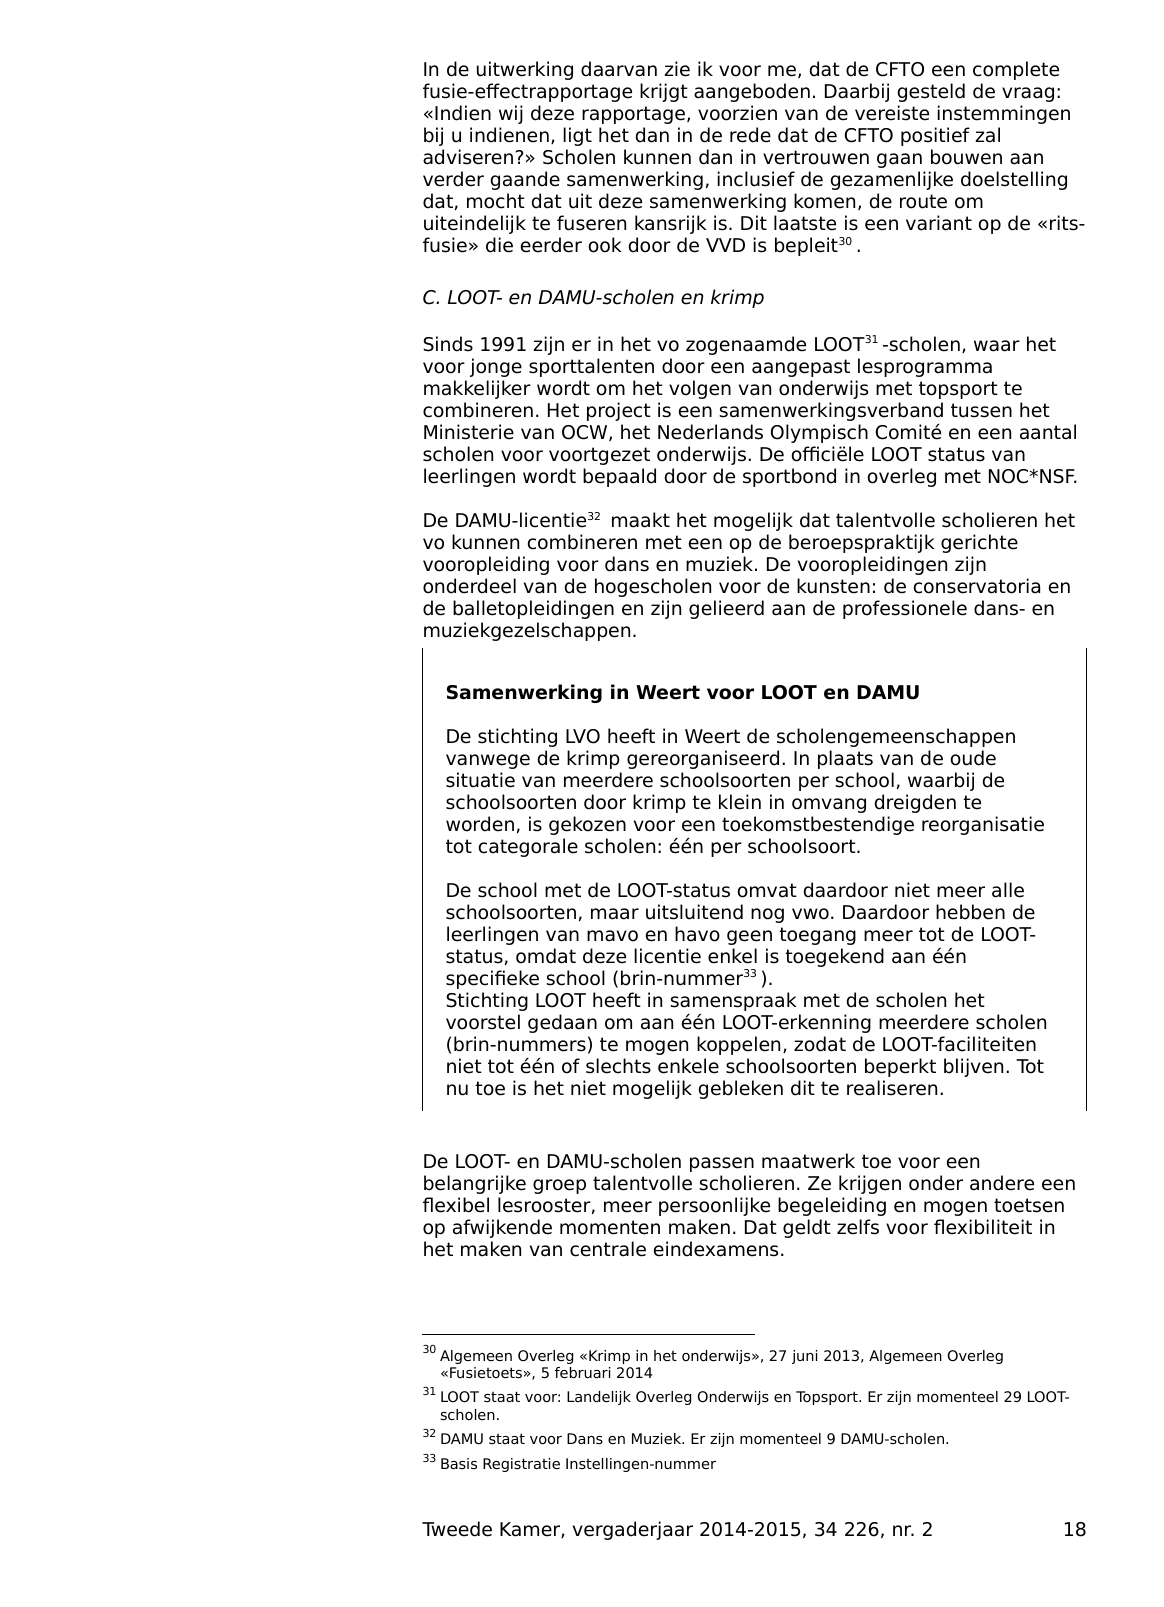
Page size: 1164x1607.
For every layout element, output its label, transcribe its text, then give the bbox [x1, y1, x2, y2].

text In de uitwerking daarvan zie ik voor me, dat de CFTO een complete fusie-effectrapportage krijgt aangeboden. Daarbij gesteld de vraag: «Indien wij deze rapportage, voorzien van de vereiste instemmingen bij u indienen, ligt het dan in de rede dat de CFTO positief zal adviseren?» Scholen kunnen dan in vertrouwen gaan bouwen aan verder gaande samenwerking, inclusief de gezamenlijke doelstelling dat, mocht dat uit deze samenwerking komen, de route om uiteindelijk te fuseren kansrijk is. Dit laatste is een variant op de «rits-fusie» die eerder ook door de VVD is bepleit. [422, 59, 1087, 257]
text De DAMU-licentie maakt het mogelijk dat talentvolle scholieren het vo kunnen combineren met een op de beroepspraktijk gerichte vooropleiding voor dans en muziek. De vooropleidingen zijn onderdeel van de hogescholen voor de kunsten: de conservatoria en de balletopleidingen en zijn gelieerd aan de professionele dans- en muziekgezelschappen. [422, 510, 1087, 642]
text LOOT staat voor: Landelijk Overleg Onderwijs en Topsport. Er zijn momenteel 29 LOOT-scholen. [422, 1385, 1087, 1424]
text Sinds 1991 zijn er in het vo zogenaamde LOOT-scholen, waar het voor jonge sporttalenten door een aangepast lesprogramma makkelijker wordt om het volgen van onderwijs met topsport te combineren. Het project is een samenwerkingsverband tussen het Ministerie van OCW, het Nederlands Olympisch Comité en een aantal scholen voor voortgezet onderwijs. De officiële LOOT status van leerlingen wordt bepaald door de sportbond in overleg met NOC*NSF. [422, 334, 1087, 488]
table_header Samenwerking in Weert voor LOOT en DAMU De stichting LVO heeft in Weert de scholengemeenschappen vanwege de krimp gereorganiseerd. In plaats van de oude situatie van meerdere schoolsoorten per school, waarbij de schoolsoorten door krimp te klein in omvang dreigden te worden, is gekozen voor een toekomstbestendige reorganisatie tot categorale scholen: één per schoolsoort. De school met de LOOT-status omvat daardoor niet meer alle schoolsoorten, maar uitsluitend nog vwo. Daardoor hebben de leerlingen van mavo en havo geen toegang meer tot de LOOT-status, omdat deze licentie enkel is toegekend aan één specifieke school (brin-nummer). Stichting LOOT heeft in samenspraak met de scholen het voorstel gedaan om aan één LOOT-erkenning meerdere scholen (brin-nummers) te mogen koppelen, zodat de LOOT-faciliteiten niet tot één of slechts enkele schoolsoorten beperkt blijven. Tot nu toe is het niet mogelijk gebleken dit te realiseren. [423, 648, 1086, 1111]
subtitle C. LOOT- en DAMU-scholen en krimp [422, 287, 1087, 309]
text DAMU staat voor Dans en Muziek. Er zijn momenteel 9 DAMU-scholen. [422, 1427, 1087, 1449]
text De LOOT- en DAMU-scholen passen maatwerk toe voor een belangrijke groep talentvolle scholieren. Ze krijgen onder andere een flexibel lesrooster, meer persoonlijke begeleiding en mogen toetsen op afwijkende momenten maken. Dat geldt zelfs voor flexibiliteit in het maken van centrale eindexamens. [422, 1151, 1087, 1261]
text Algemeen Overleg «Krimp in het onderwijs», 27 juni 2013, Algemeen Overleg «Fusietoets», 5 februari 2014 [422, 1343, 1087, 1382]
